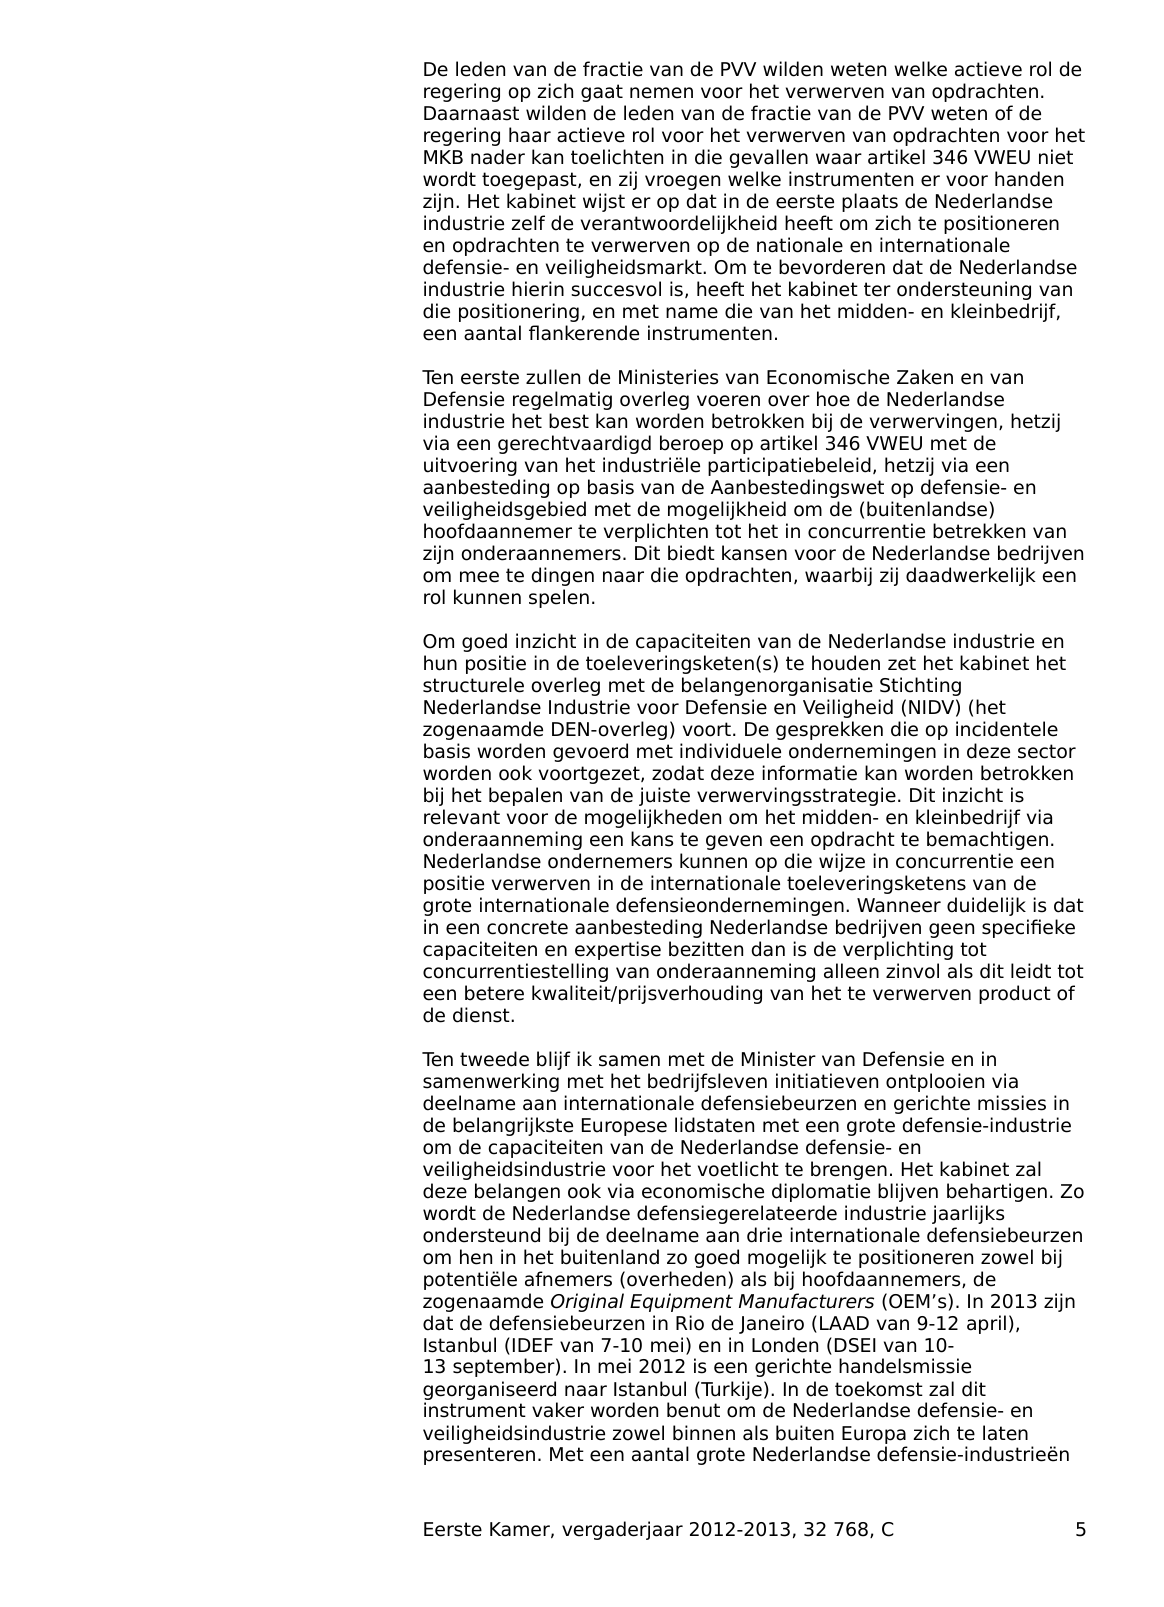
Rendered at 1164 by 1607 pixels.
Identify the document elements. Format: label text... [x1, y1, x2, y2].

text Ten tweede blijf ik samen met de Minister van Defensie en in samenwerking met het bedrijfsleven initiatieven ontplooien via deelname aan internationale defensiebeurzen en gerichte missies in de belangrijkste Europese lidstaten met een grote defensie-industrie om de capaciteiten van de Nederlandse defensie- en veiligheidsindustrie voor het voetlicht te brengen. Het kabinet zal deze belangen ook via economische diplomatie blijven behartigen. Zo wordt de Nederlandse defensiegerelateerde industrie jaarlijks ondersteund bij de deelname aan drie internationale defensiebeurzen om hen in het buitenland zo goed mogelijk te positioneren zowel bij potentiële afnemers (overheden) als bij hoofdaannemers, de zogenaamde Original Equipment Manufacturers (OEM’s). In 2013 zijn dat de defensiebeurzen in Rio de Janeiro (LAAD van 9-12 april), Istanbul (IDEF van 7-10 mei) en in Londen (DSEI van 10-13 september). In mei 2012 is een gerichte handelsmissie georganiseerd naar Istanbul (Turkije). In de toekomst zal dit instrument vaker worden benut om de Nederlandse defensie- en veiligheidsindustrie zowel binnen als buiten Europa zich te laten presenteren. Met een aantal grote Nederlandse defensie-industrieën [422, 1049, 1087, 1466]
text Om goed inzicht in de capaciteiten van de Nederlandse industrie en hun positie in de toeleveringsketen(s) te houden zet het kabinet het structurele overleg met de belangenorganisatie Stichting Nederlandse Industrie voor Defensie en Veiligheid (NIDV) (het zogenaamde DEN-overleg) voort. De gesprekken die op incidentele basis worden gevoerd met individuele ondernemingen in deze sector worden ook voortgezet, zodat deze informatie kan worden betrokken bij het bepalen van de juiste verwervingsstrategie. Dit inzicht is relevant voor de mogelijkheden om het midden- en kleinbedrijf via onderaanneming een kans te geven een opdracht te bemachtigen. Nederlandse ondernemers kunnen op die wijze in concurrentie een positie verwerven in de internationale toeleveringsketens van de grote internationale defensieondernemingen. Wanneer duidelijk is dat in een concrete aanbesteding Nederlandse bedrijven geen specifieke capaciteiten en expertise bezitten dan is de verplichting tot concurrentiestelling van onderaanneming alleen zinvol als dit leidt tot een betere kwaliteit/prijsverhouding van het te verwerven product of de dienst. [422, 631, 1087, 1027]
text Ten eerste zullen de Ministeries van Economische Zaken en van Defensie regelmatig overleg voeren over hoe de Nederlandse industrie het best kan worden betrokken bij de verwervingen, hetzij via een gerechtvaardigd beroep op artikel 346 VWEU met de uitvoering van het industriële participatiebeleid, hetzij via een aanbesteding op basis van de Aanbestedingswet op defensie- en veiligheidsgebied met de mogelijkheid om de (buitenlandse) hoofdaannemer te verplichten tot het in concurrentie betrekken van zijn onderaannemers. Dit biedt kansen voor de Nederlandse bedrijven om mee te dingen naar die opdrachten, waarbij zij daadwerkelijk een rol kunnen spelen. [422, 367, 1087, 609]
text De leden van de fractie van de PVV wilden weten welke actieve rol de regering op zich gaat nemen voor het verwerven van opdrachten. Daarnaast wilden de leden van de fractie van de PVV weten of de regering haar actieve rol voor het verwerven van opdrachten voor het MKB nader kan toelichten in die gevallen waar artikel 346 VWEU niet wordt toegepast, en zij vroegen welke instrumenten er voor handen zijn. Het kabinet wijst er op dat in de eerste plaats de Nederlandse industrie zelf de verantwoordelijkheid heeft om zich te positioneren en opdrachten te verwerven op de nationale en internationale defensie- en veiligheidsmarkt. Om te bevorderen dat de Nederlandse industrie hierin succesvol is, heeft het kabinet ter ondersteuning van die positionering, en met name die van het midden- en kleinbedrijf, een aantal flankerende instrumenten. [422, 59, 1087, 345]
